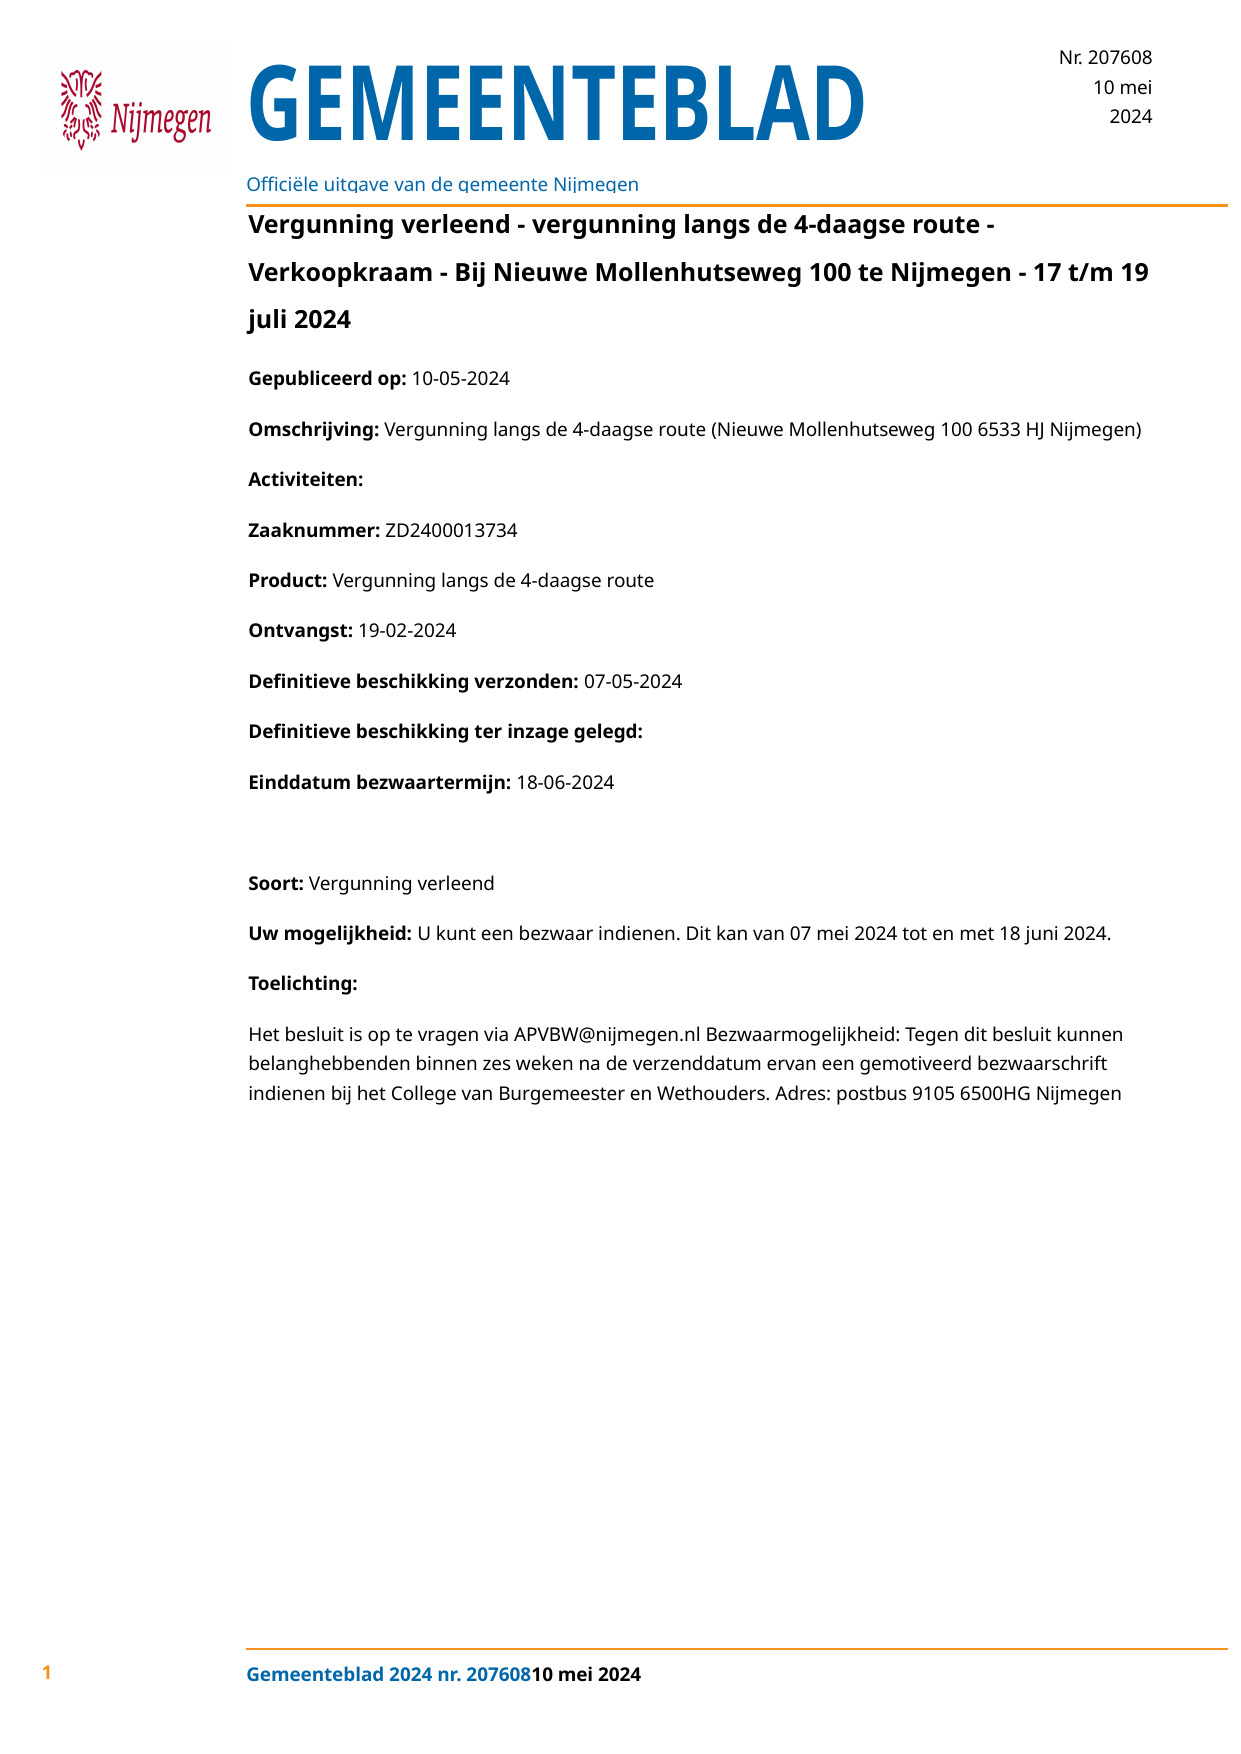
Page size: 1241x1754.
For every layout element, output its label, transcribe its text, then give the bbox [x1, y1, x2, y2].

text Uw mogelijkheid: U kunt een bezwaar indienen. Dit kan van 07 mei 2024 tot en met 18 juni 2024. [248, 920, 1152, 946]
text Soort: Vergunning verleend [248, 870, 1152, 895]
text Het besluit is op te vragen via APVBW@nijmegen.nl Bezwaarmogelijkheid: Tegen dit besluit kunnen belanghebbenden binnen zes weken na de verzenddatum ervan een gemotiveerd bezwaarschrift indienen bij het College van Burgemeester en Wethouders. Adres: postbus 9105 6500HG Nijmegen [248, 1021, 1152, 1106]
text Gepubliceerd op: 10-05-2024 [248, 366, 1152, 391]
text Ontvangst: 19-02-2024 [248, 618, 1152, 643]
text Vergunning verleend - vergunning langs de 4-daagse route - Verkoopkraam - Bij Nieuwe Mollenhutseweg 100 te Nijmegen - 17 t/m 19 juli 2024 [248, 207, 1152, 336]
text Toelichting: [248, 971, 1152, 996]
picture [41, 47, 231, 172]
text Einddatum bezwaartermijn: 18-06-2024 [248, 769, 1152, 794]
text Zaaknummer: ZD2400013734 [248, 517, 1152, 542]
text Definitieve beschikking verzonden: 07-05-2024 [248, 668, 1152, 694]
text Product: Vergunning langs de 4-daagse route [248, 567, 1152, 593]
text Omschrijving: Vergunning langs de 4-daagse route (Nieuwe Mollenhutseweg 100 6533 HJ Nijmegen) [248, 416, 1152, 442]
text Definitieve beschikking ter inzage gelegd: [248, 718, 1152, 744]
text Activiteiten: [248, 466, 1152, 492]
